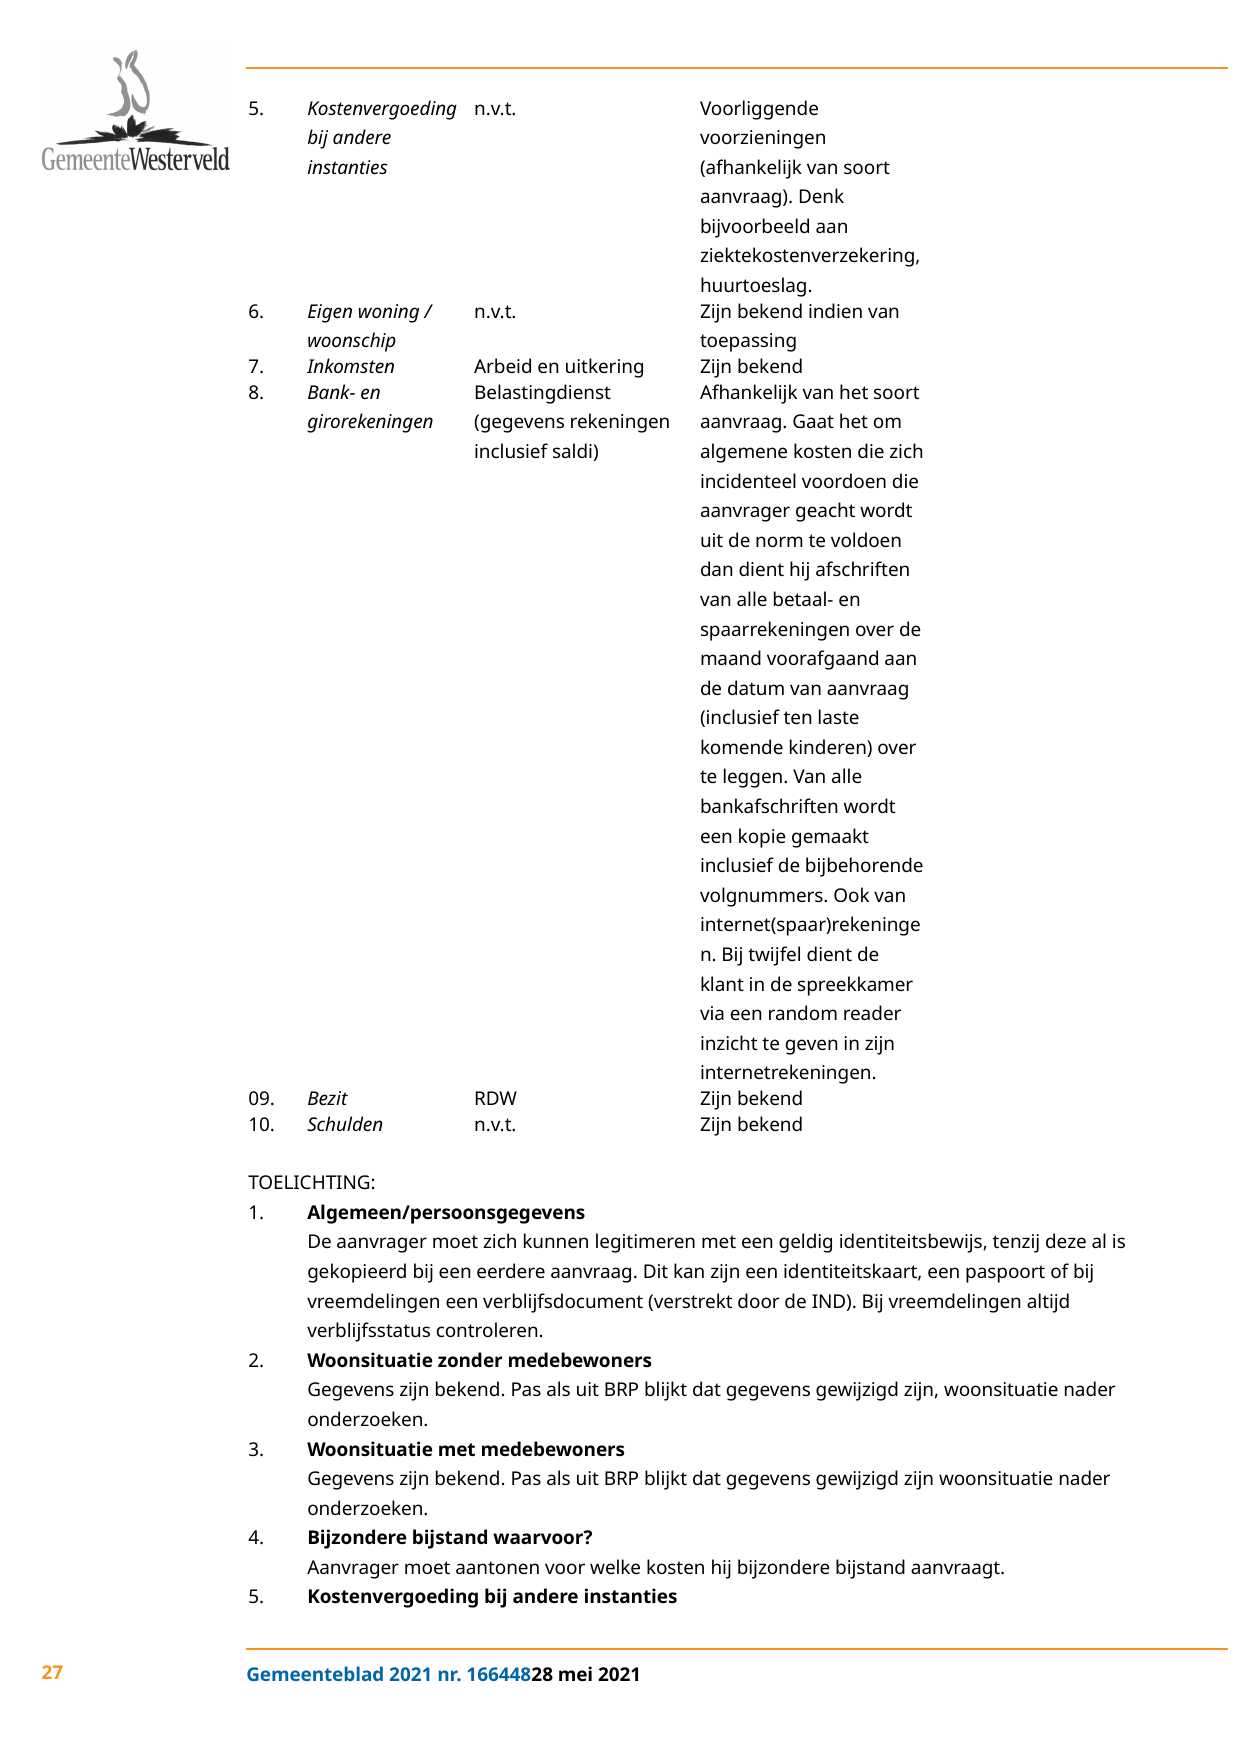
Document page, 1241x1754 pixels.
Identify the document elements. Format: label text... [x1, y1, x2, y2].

table_cell Zijn bekend indien van toepassing [700, 298, 926, 353]
table_cell n.v.t. [474, 298, 700, 353]
table_cell Eigen woning / woonschip [248, 298, 474, 353]
list Woonsituatie met medebewoners [248, 1436, 1152, 1461]
table_cell Afhankelijk van het soort aanvraag. Gaat het om algemene kosten die zich incidenteel voordoen die aanvrager geacht wordt uit de norm te voldoen dan dient hij afschriften van alle betaal- en spaarrekeningen over de maand voorafgaand aan de datum van aanvraag (inclusief ten laste komende kinderen) over te leggen. Van alle bankafschriften wordt een kopie gemaakt inclusief de bijbehorende volgnummers. Ook van internet(spaar)rekeningen. Bij twijfel dient de klant in de spreekkamer via een random reader inzicht te geven in zijn internetrekeningen. [700, 379, 926, 1085]
table_cell [926, 379, 1152, 1085]
table_cell Bezit [248, 1085, 474, 1111]
table_cell Voorliggende voorzieningen (afhankelijk van soort aanvraag). Denk bijvoorbeeld aan ziektekostenverzekering, huurtoeslag. [700, 95, 926, 298]
list Gegevens zijn bekend. Pas als uit BRP blijkt dat gegevens gewijzigd zijn, woonsituatie nader onderzoeken. [248, 1377, 1152, 1432]
list Bijzondere bijstand waarvoor? [248, 1524, 1152, 1550]
picture [41, 47, 231, 172]
list Woonsituatie zonder medebewoners [248, 1347, 1152, 1373]
table_cell Zijn bekend [700, 353, 926, 379]
list Algemeen/persoonsgegevens [248, 1199, 1152, 1225]
list De aanvrager moet zich kunnen legitimeren met een geldig identiteitsbewijs, tenzij deze al is gekopieerd bij een eerdere aanvraag. Dit kan zijn een identiteitskaart, een paspoort of bij vreemdelingen een verblijfsdocument (verstrekt door de IND). Bij vreemdelingen altijd verblijfsstatus controleren. [248, 1229, 1152, 1343]
table_cell n.v.t. [474, 95, 700, 298]
table_cell Inkomsten [248, 353, 474, 379]
table_cell Zijn bekend [700, 1085, 926, 1111]
table_cell RDW [474, 1085, 700, 1111]
table_cell Zijn bekend [700, 1111, 926, 1137]
table_cell [926, 1111, 1152, 1137]
table_cell Schulden [248, 1111, 474, 1137]
list Kostenvergoeding bij andere instanties [248, 1584, 1152, 1609]
text TOELICHTING: [248, 1169, 1152, 1195]
list Gegevens zijn bekend. Pas als uit BRP blijkt dat gegevens gewijzigd zijn woonsituatie nader onderzoeken. [248, 1465, 1152, 1521]
list Aanvrager moet aantonen voor welke kosten hij bijzondere bijstand aanvraagt. [248, 1554, 1152, 1580]
table_cell [926, 298, 1152, 353]
table_cell Arbeid en uitkering [474, 353, 700, 379]
table_cell [926, 95, 1152, 298]
table_cell [926, 1085, 1152, 1111]
table_cell [926, 353, 1152, 379]
table_cell Belastingdienst (gegevens rekeningen inclusief saldi) [474, 379, 700, 1085]
table_cell n.v.t. [474, 1111, 700, 1137]
table_cell Bank- en girorekeningen [248, 379, 474, 1085]
table_cell Kostenvergoeding bij andere instanties [248, 95, 474, 298]
